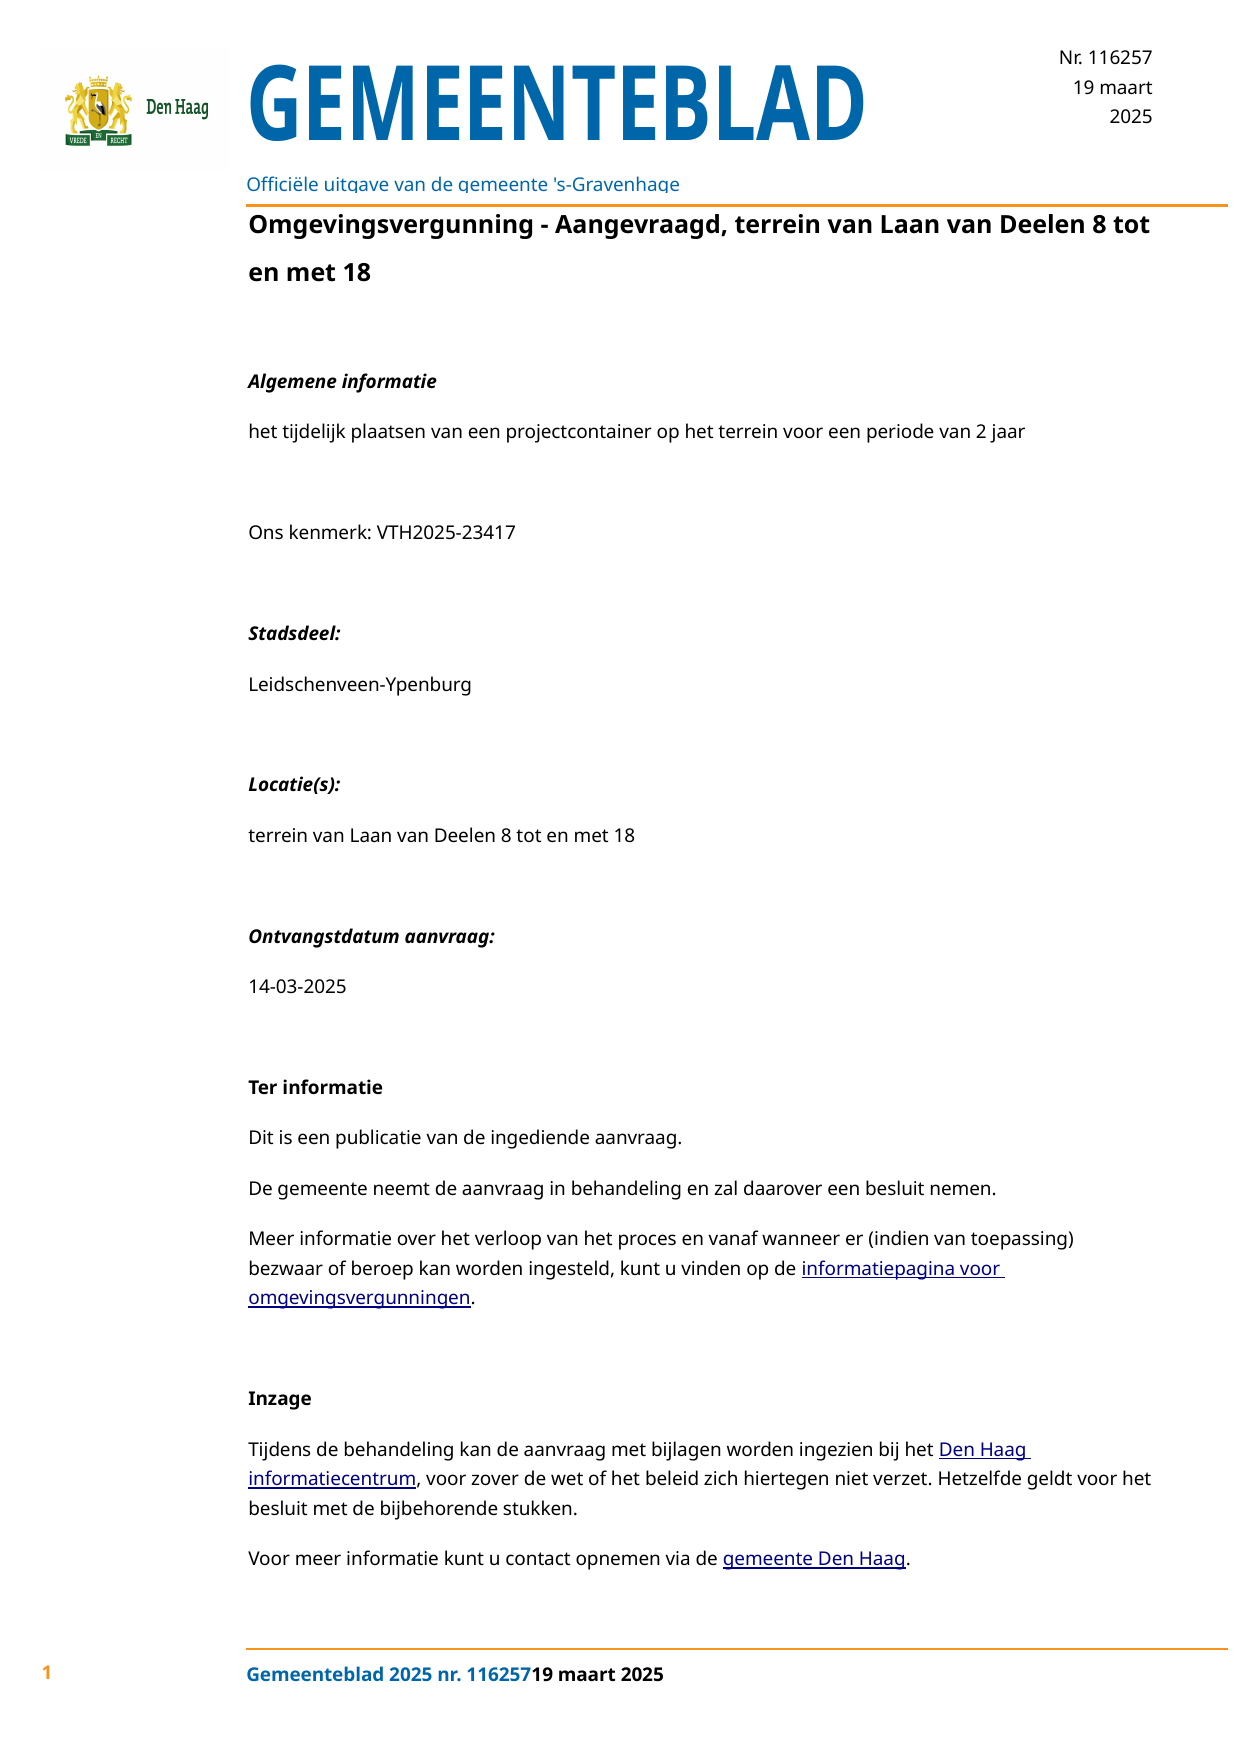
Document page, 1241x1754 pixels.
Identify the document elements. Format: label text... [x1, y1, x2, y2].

text Inzage [248, 1385, 1152, 1411]
text De gemeente neemt de aanvraag in behandeling en zal daarover een besluit nemen. [248, 1175, 1152, 1201]
text Meer informatie over het verloop van het proces en vanaf wanneer er (indien van toepassing) bezwaar of beroep kan worden ingesteld, kunt u vinden op de informatiepagina voor omgevingsvergunningen. [248, 1225, 1152, 1310]
text 14-03-2025 [248, 973, 1152, 999]
text Omgevingsvergunning - Aangevraagd, terrein van Laan van Deelen 8 tot en met 18 [248, 207, 1152, 288]
text Dit is een publicatie van de ingediende aanvraag. [248, 1124, 1152, 1150]
text Stadsdeel: [248, 620, 1152, 646]
text Ontvangstdatum aanvraag: [248, 923, 1152, 949]
text Leidschenveen-Ypenburg [248, 671, 1152, 697]
text het tijdelijk plaatsen van een projectcontainer op het terrein voor een periode van 2 jaar [248, 419, 1152, 444]
picture [41, 47, 231, 172]
text Ons kenmerk: VTH2025-23417 [248, 519, 1152, 545]
text Tijdens de behandeling kan de aanvraag met bijlagen worden ingezien bij het Den Haag informatiecentrum, voor zover de wet of het beleid zich hiertegen niet verzet. Hetzelfde geldt voor het besluit met de bijbehorende stukken. [248, 1436, 1152, 1521]
text Locatie(s): [248, 772, 1152, 797]
text Algemene informatie [248, 368, 1152, 394]
text terrein van Laan van Deelen 8 tot en met 18 [248, 822, 1152, 848]
text Voor meer informatie kunt u contact opnemen via de gemeente Den Haag. [248, 1545, 1152, 1571]
text Ter informatie [248, 1074, 1152, 1100]
